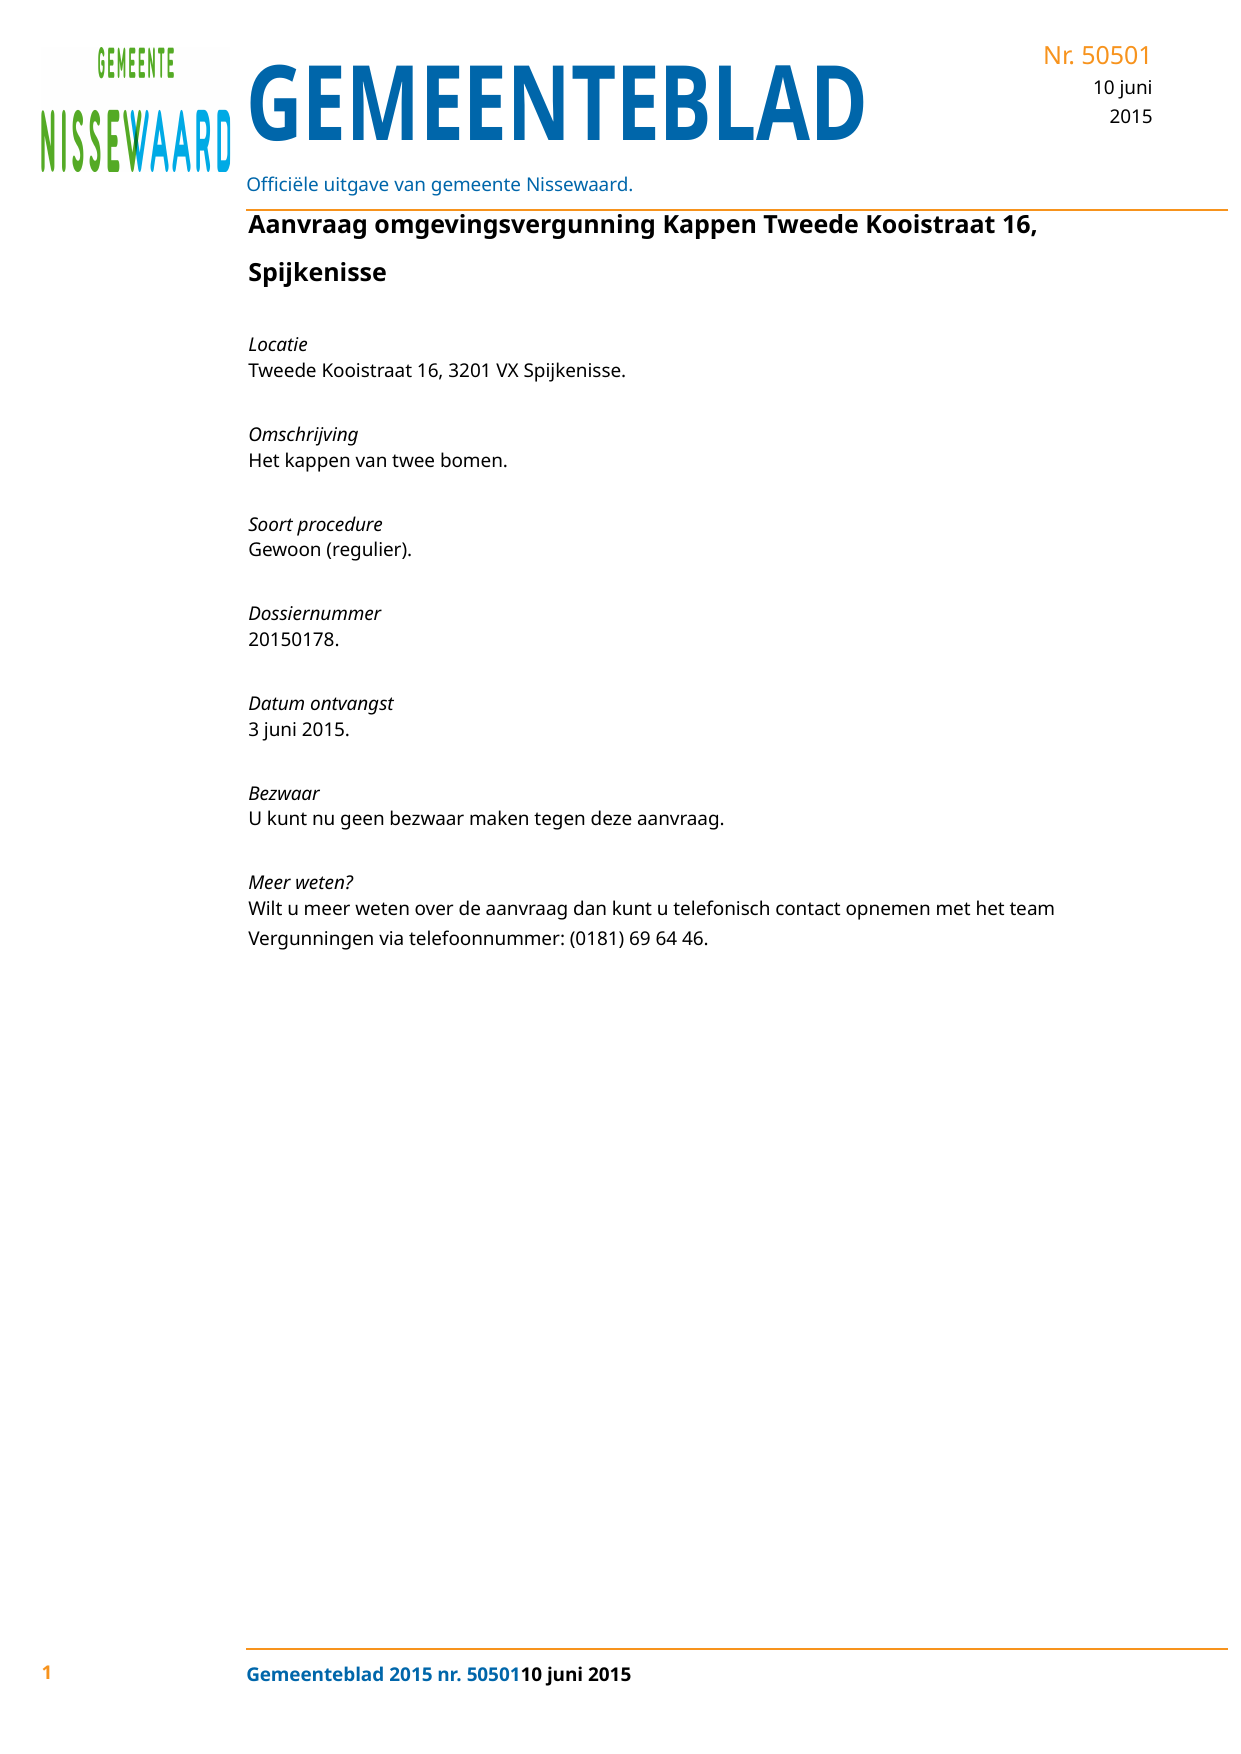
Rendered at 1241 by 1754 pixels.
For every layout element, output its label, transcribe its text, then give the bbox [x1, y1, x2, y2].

text Het kappen van twee bomen. [248, 447, 1152, 473]
text Bezwaar [248, 780, 1152, 806]
text Tweede Kooistraat 16, 3201 VX Spijkenisse. [248, 357, 1152, 383]
text Aanvraag omgevingsvergunning Kappen Tweede Kooistraat 16, Spijkenisse [248, 211, 1152, 288]
text Gewoon (regulier). [248, 537, 1152, 562]
text Wilt u meer weten over de aanvraag dan kunt u telefonisch contact opnemen met het team Vergunningen via telefoonnummer: (0181) 69 64 46. [248, 895, 1152, 951]
text Meer weten? [248, 869, 1152, 895]
picture [200, 151, 206, 172]
text Dossiernummer [248, 601, 1152, 626]
text 3 juni 2015. [248, 716, 1152, 742]
picture [176, 157, 187, 172]
text Datum ontvangst [248, 690, 1152, 716]
picture [222, 122, 227, 160]
text Omschrijving [248, 421, 1152, 447]
text U kunt nu geen bezwaar maken tegen deze aanvraag. [248, 806, 1152, 831]
text 20150178. [248, 626, 1152, 652]
text Soort procedure [248, 511, 1152, 537]
text Locatie [248, 331, 1152, 357]
picture [201, 122, 206, 138]
picture [154, 157, 165, 172]
picture [41, 47, 231, 172]
